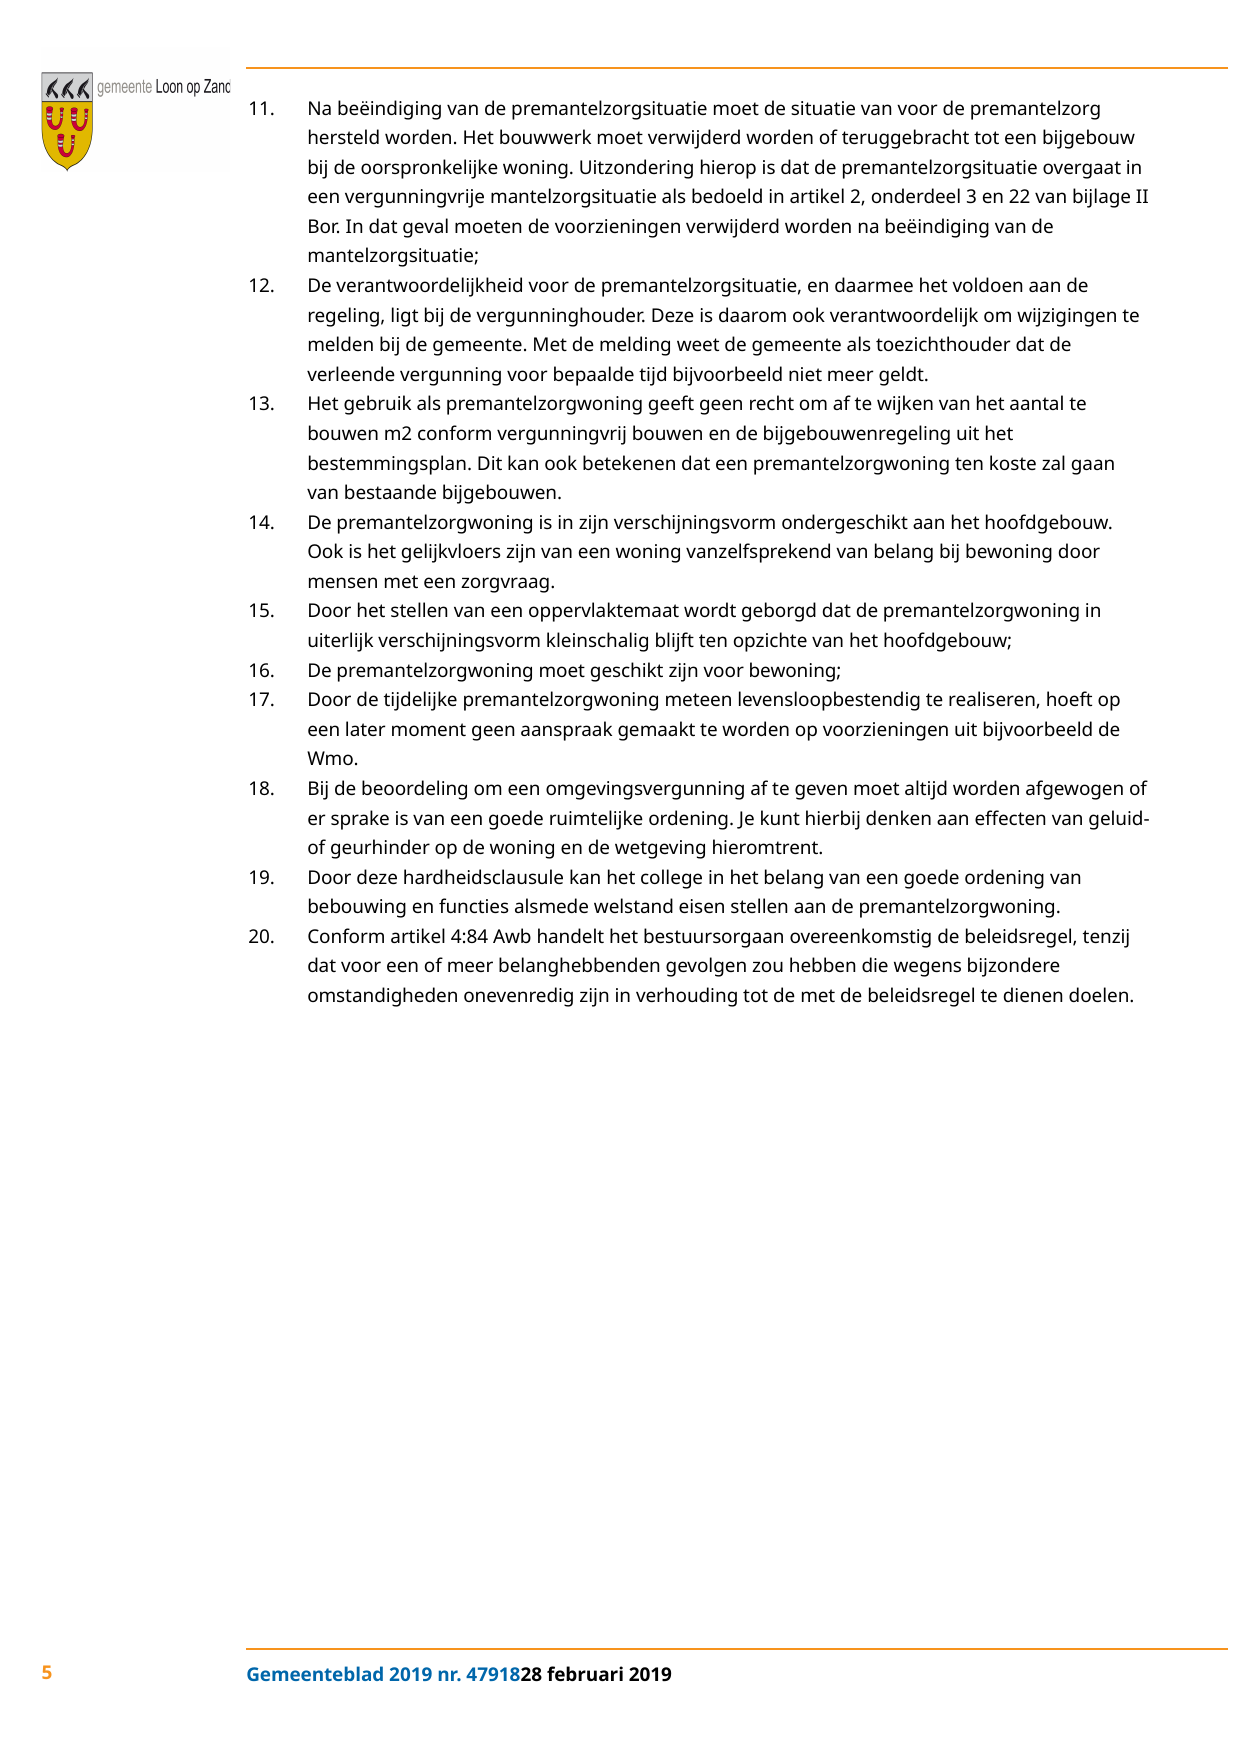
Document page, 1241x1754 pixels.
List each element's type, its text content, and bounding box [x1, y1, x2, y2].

list Door deze hardheidsclausule kan het college in het belang van een goede ordening van bebouwing en functies alsmede welstand eisen stellen aan de premantelzorgwoning. [248, 864, 1152, 919]
list Door de tijdelijke premantelzorgwoning meteen levensloopbestendig te realiseren, hoeft op een later moment geen aanspraak gemaakt te worden op voorzieningen uit bijvoorbeeld de Wmo. [248, 686, 1152, 771]
list Door het stellen van een oppervlaktemaat wordt geborgd dat de premantelzorgwoning in uiterlijk verschijningsvorm kleinschalig blijft ten opzichte van het hoofdgebouw; [248, 598, 1152, 653]
list Het gebruik als premantelzorgwoning geeft geen recht om af te wijken van het aantal te bouwen m2 conform vergunningvrij bouwen en de bijgebouwenregeling uit het bestemmingsplan. Dit kan ook betekenen dat een premantelzorgwoning ten koste zal gaan van bestaande bijgebouwen. [248, 391, 1152, 505]
list Conform artikel 4:84 Awb handelt het bestuursorgaan overeenkomstig de beleidsregel, tenzij dat voor een of meer belanghebbenden gevolgen zou hebben die wegens bijzondere omstandigheden onevenredig zijn in verhouding tot de met de beleidsregel te dienen doelen. [248, 923, 1152, 1008]
picture [41, 47, 231, 172]
list De premantelzorgwoning moet geschikt zijn voor bewoning; [248, 657, 1152, 683]
list Na beëindiging van de premantelzorgsituatie moet de situatie van voor de premantelzorg hersteld worden. Het bouwwerk moet verwijderd worden of teruggebracht tot een bijgebouw bij de oorspronkelijke woning. Uitzondering hierop is dat de premantelzorgsituatie overgaat in een vergunningvrije mantelzorgsituatie als bedoeld in artikel 2, onderdeel 3 en 22 van bijlage II Bor. In dat geval moeten de voorzieningen verwijderd worden na beëindiging van de mantelzorgsituatie; [248, 95, 1152, 268]
list Bij de beoordeling om een omgevingsvergunning af te geven moet altijd worden afgewogen of er sprake is van een goede ruimtelijke ordening. Je kunt hierbij denken aan effecten van geluid- of geurhinder op de woning en de wetgeving hieromtrent. [248, 775, 1152, 860]
list De premantelzorgwoning is in zijn verschijningsvorm ondergeschikt aan het hoofdgebouw. Ook is het gelijkvloers zijn van een woning vanzelfsprekend van belang bij bewoning door mensen met een zorgvraag. [248, 509, 1152, 594]
list De verantwoordelijkheid voor de premantelzorgsituatie, en daarmee het voldoen aan de regeling, ligt bij de vergunninghouder. Deze is daarom ook verantwoordelijk om wijzigingen te melden bij de gemeente. Met de melding weet de gemeente als toezichthouder dat de verleende vergunning voor bepaalde tijd bijvoorbeeld niet meer geldt. [248, 272, 1152, 387]
